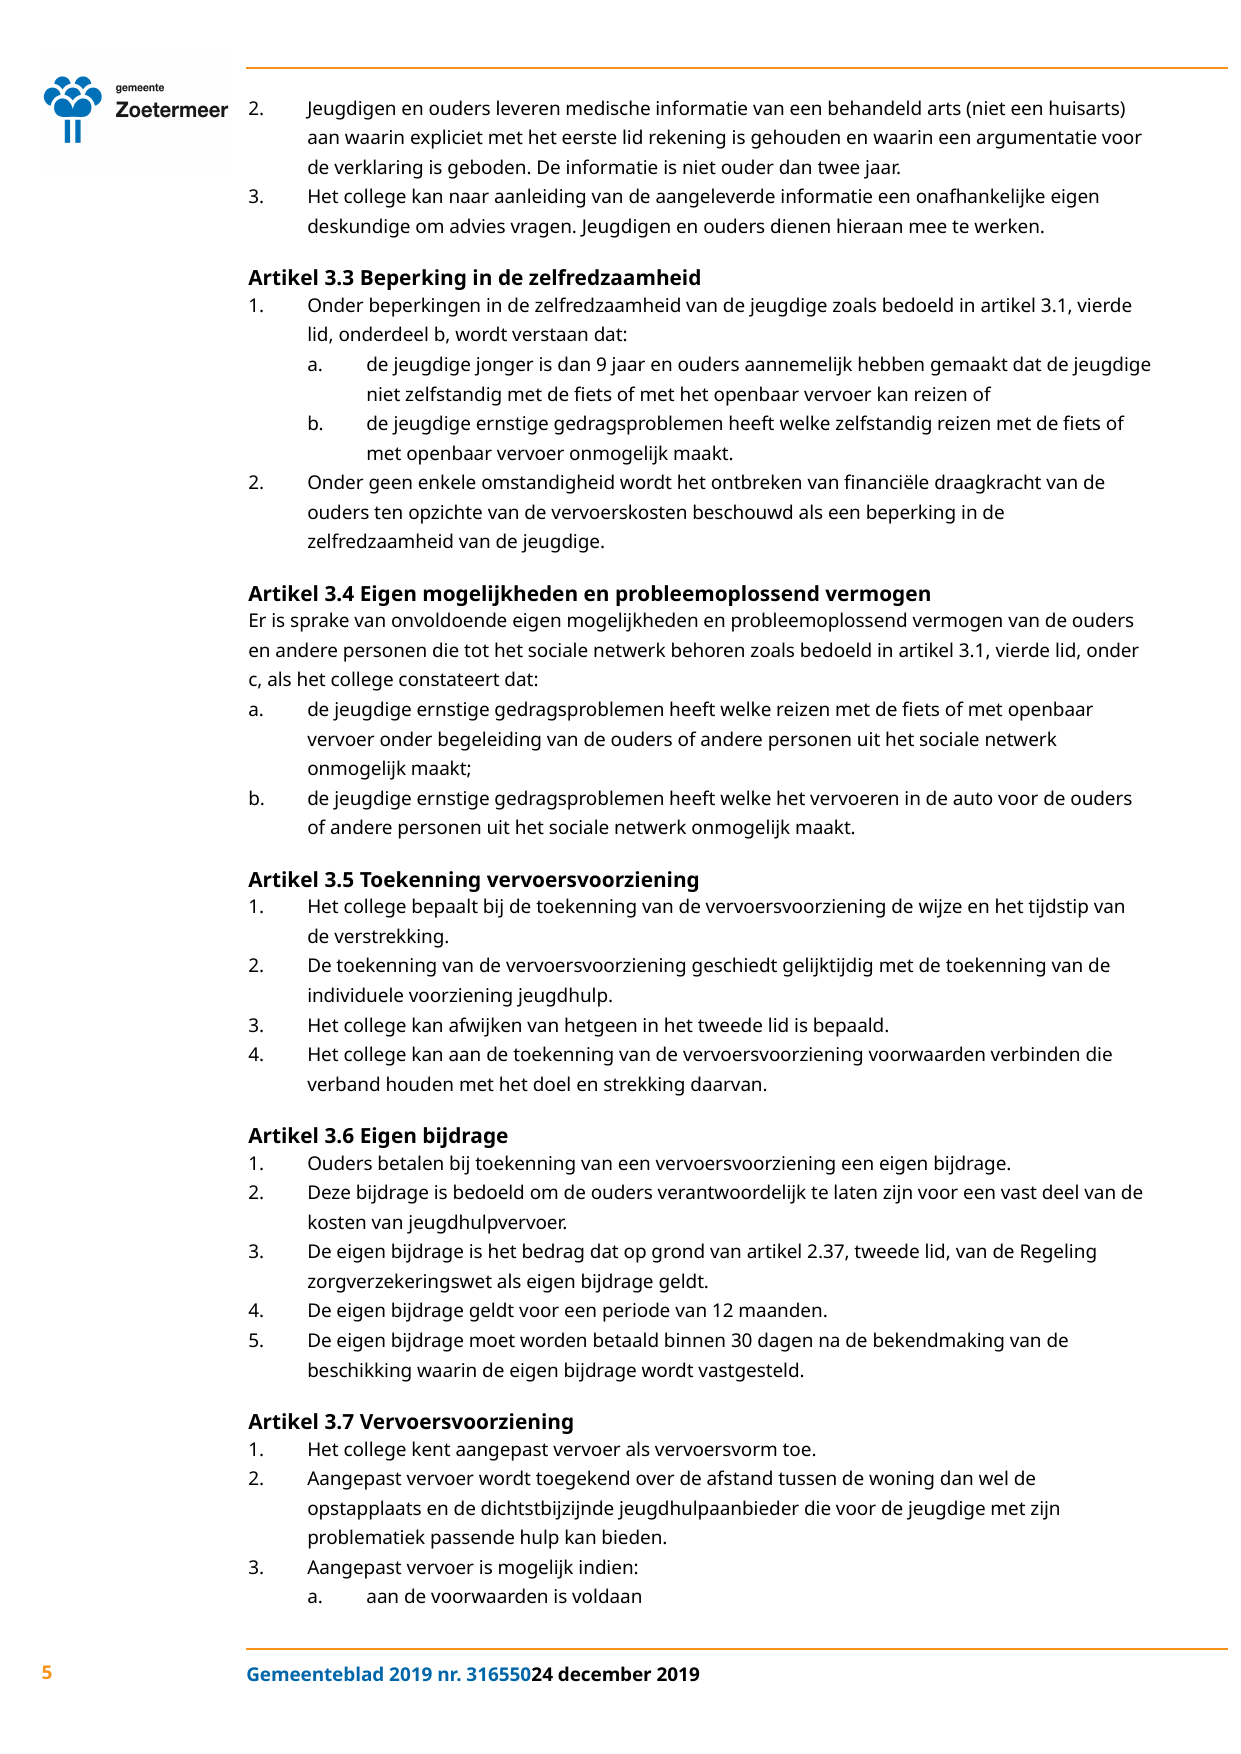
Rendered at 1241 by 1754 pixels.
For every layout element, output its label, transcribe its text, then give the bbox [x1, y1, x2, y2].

list de jeugdige ernstige gedragsproblemen heeft welke reizen met de fiets of met openbaar vervoer onder begeleiding van de ouders of andere personen uit het sociale netwerk onmogelijk maakt; [248, 696, 1152, 781]
list aan de voorwaarden is voldaan [307, 1584, 1152, 1609]
list Het college kan afwijken van hetgeen in het tweede lid is bepaald. [248, 1012, 1152, 1037]
text Artikel 3.7 Vervoersvoorziening [248, 1407, 1152, 1436]
list de jeugdige jonger is dan 9 jaar en ouders aannemelijk hebben gemaakt dat de jeugdige niet zelfstandig met de fiets of met het openbaar vervoer kan reizen of [307, 351, 1152, 406]
text Er is sprake van onvoldoende eigen mogelijkheden en probleemoplossend vermogen van de ouders en andere personen die tot het sociale netwerk behoren zoals bedoeld in artikel 3.1, vierde lid, onder c, als het college constateert dat: [248, 607, 1152, 692]
list de jeugdige ernstige gedragsproblemen heeft welke het vervoeren in de auto voor de ouders of andere personen uit het sociale netwerk onmogelijk maakt. [248, 785, 1152, 840]
list Aangepast vervoer wordt toegekend over de afstand tussen de woning dan wel de opstapplaats en de dichtstbijzijnde jeugdhulpaanbieder die voor de jeugdige met zijn problematiek passende hulp kan bieden. [248, 1465, 1152, 1550]
text Artikel 3.5 Toekenning vervoersvoorziening [248, 865, 1152, 893]
list Het college bepaalt bij de toekenning van de vervoersvoorziening de wijze en het tijdstip van de verstrekking. [248, 893, 1152, 949]
list Deze bijdrage is bedoeld om de ouders verantwoordelijk te laten zijn voor een vast deel van de kosten van jeugdhulpvervoer. [248, 1179, 1152, 1235]
list Jeugdigen en ouders leveren medische informatie van een behandeld arts (niet een huisarts) aan waarin expliciet met het eerste lid rekening is gehouden en waarin een argumentatie voor de verklaring is geboden. De informatie is niet ouder dan twee jaar. [248, 95, 1152, 180]
list Onder beperkingen in de zelfredzaamheid van de jeugdige zoals bedoeld in artikel 3.1, vierde lid, onderdeel b, wordt verstaan dat: [248, 292, 1152, 347]
list de jeugdige ernstige gedragsproblemen heeft welke zelfstandig reizen met de fiets of met openbaar vervoer onmogelijk maakt. [307, 410, 1152, 466]
text Artikel 3.3 Beperking in de zelfredzaamheid [248, 263, 1152, 292]
text Artikel 3.4 Eigen mogelijkheden en probleemoplossend vermogen [248, 579, 1152, 607]
list Het college kan aan de toekenning van de vervoersvoorziening voorwaarden verbinden die verband houden met het doel en strekking daarvan. [248, 1041, 1152, 1097]
list Ouders betalen bij toekenning van een vervoersvoorziening een eigen bijdrage. [248, 1150, 1152, 1176]
list De eigen bijdrage geldt voor een periode van 12 maanden. [248, 1298, 1152, 1323]
list Het college kan naar aanleiding van de aangeleverde informatie een onafhankelijke eigen deskundige om advies vragen. Jeugdigen en ouders dienen hieraan mee te werken. [248, 183, 1152, 239]
list Het college kent aangepast vervoer als vervoersvorm toe. [248, 1436, 1152, 1461]
list Aangepast vervoer is mogelijk indien: [248, 1554, 1152, 1580]
list De eigen bijdrage moet worden betaald binnen 30 dagen na de bekendmaking van de beschikking waarin de eigen bijdrage wordt vastgesteld. [248, 1327, 1152, 1383]
list De toekenning van de vervoersvoorziening geschiedt gelijktijdig met de toekenning van de individuele voorziening jeugdhulp. [248, 953, 1152, 1008]
text Artikel 3.6 Eigen bijdrage [248, 1121, 1152, 1150]
list De eigen bijdrage is het bedrag dat op grond van artikel 2.37, tweede lid, van de Regeling zorgverzekeringswet als eigen bijdrage geldt. [248, 1238, 1152, 1294]
picture [41, 47, 231, 172]
list Onder geen enkele omstandigheid wordt het ontbreken van financiële draagkracht van de ouders ten opzichte van de vervoerskosten beschouwd als een beperking in de zelfredzaamheid van de jeugdige. [248, 469, 1152, 554]
